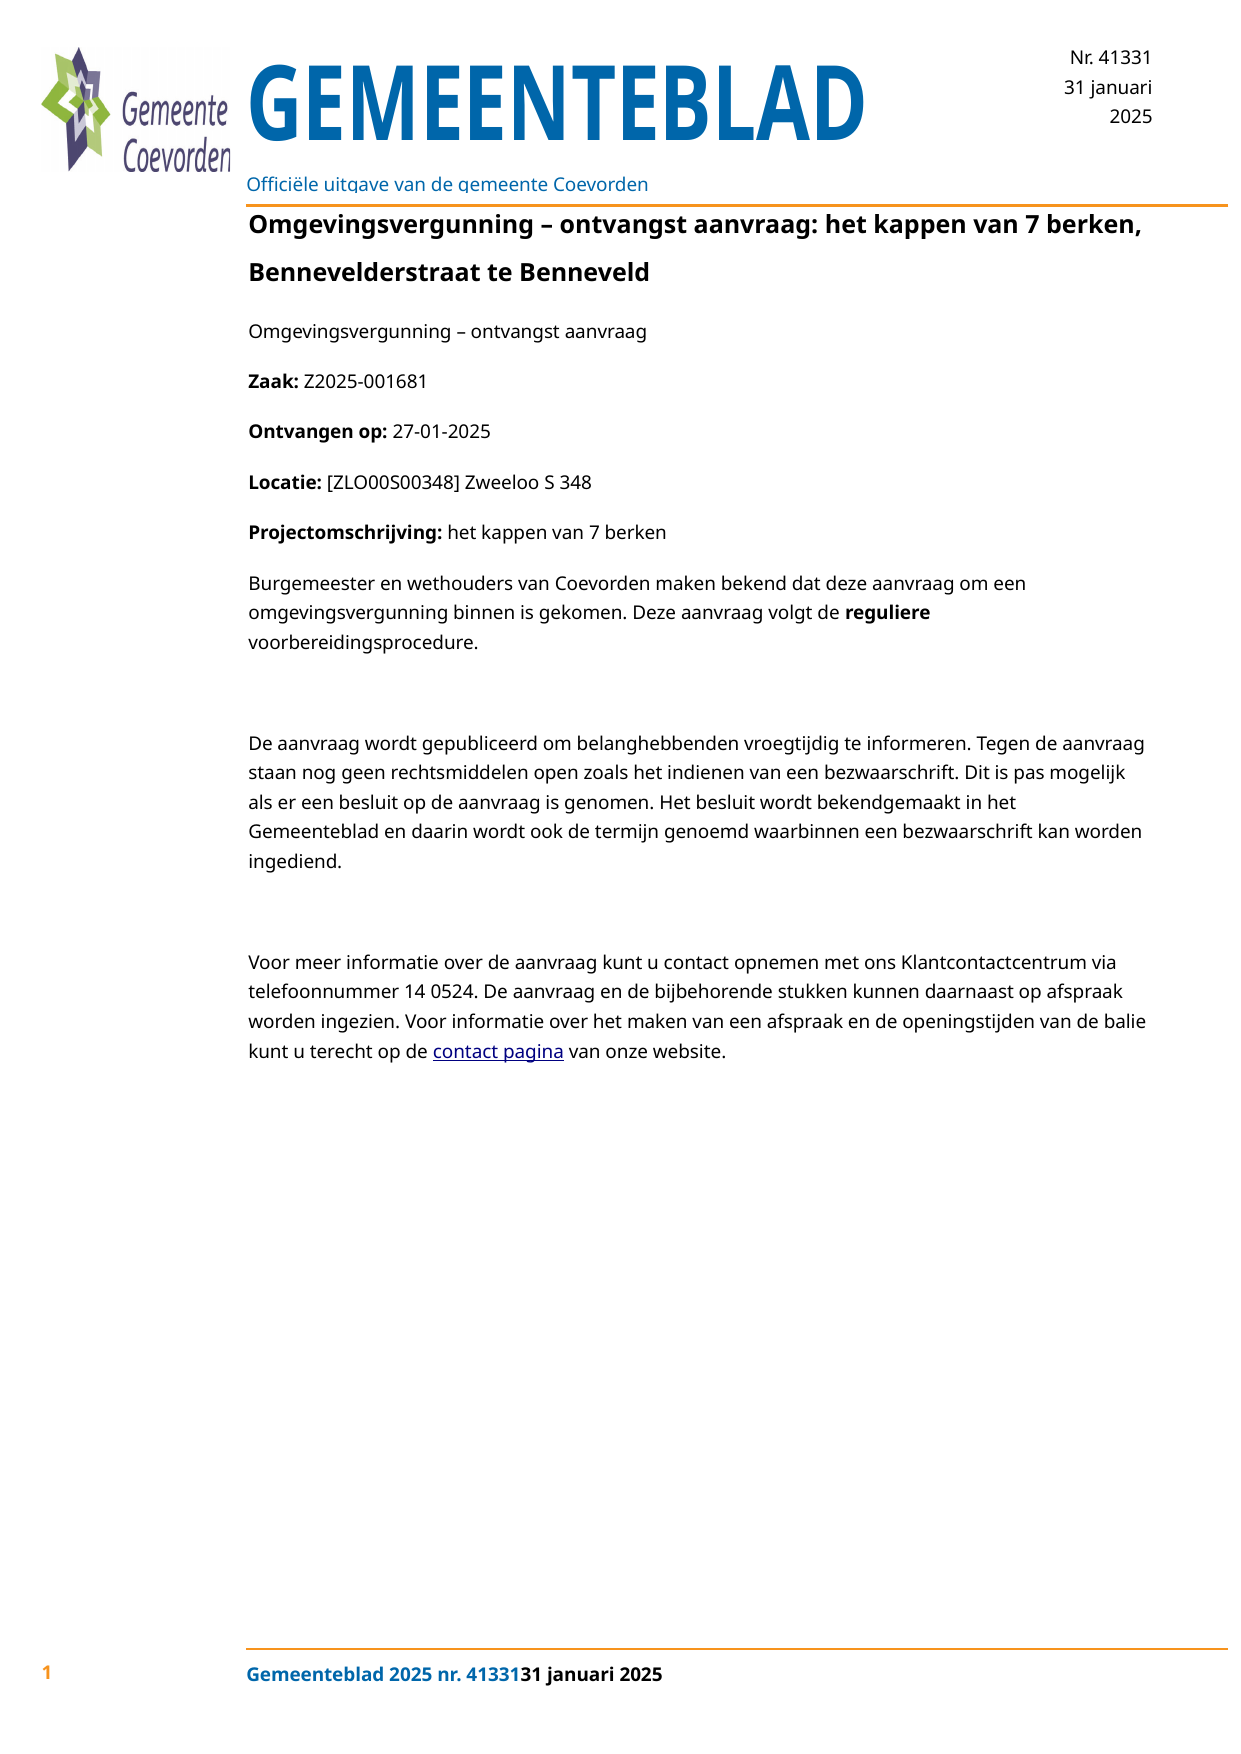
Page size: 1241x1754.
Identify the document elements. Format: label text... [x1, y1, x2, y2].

text De aanvraag wordt gepubliceerd om belanghebbenden vroegtijdig te informeren. Tegen de aanvraag staan nog geen rechtsmiddelen open zoals het indienen van een bezwaarschrift. Dit is pas mogelijk als er een besluit op de aanvraag is genomen. Het besluit wordt bekendgemaakt in het Gemeenteblad en daarin wordt ook de termijn genoemd waarbinnen een bezwaarschrift kan worden ingediend. [248, 730, 1152, 874]
text Burgemeester en wethouders van Coevorden maken bekend dat deze aanvraag om een omgevingsvergunning binnen is gekomen. Deze aanvraag volgt de reguliere voorbereidingsprocedure. [248, 570, 1152, 655]
text Locatie: [ZLO00S00348] Zweeloo S 348 [248, 469, 1152, 495]
text Voor meer informatie over de aanvraag kunt u contact opnemen met ons Klantcontactcentrum via telefoonnummer 14 0524. De aanvraag en de bijbehorende stukken kunnen daarnaast op afspraak worden ingezien. Voor informatie over het maken van een afspraak en de openingstijden van de balie kunt u terecht op de contact pagina van onze website. [248, 949, 1152, 1064]
text Projectomschrijving: het kappen van 7 berken [248, 519, 1152, 545]
picture [41, 47, 231, 172]
text Ontvangen op: 27-01-2025 [248, 419, 1152, 444]
text Omgevingsvergunning – ontvangst aanvraag: het kappen van 7 berken, Bennevelderstraat te Benneveld [248, 207, 1152, 288]
text Omgevingsvergunning – ontvangst aanvraag [248, 318, 1152, 344]
text Zaak: Z2025-001681 [248, 368, 1152, 394]
